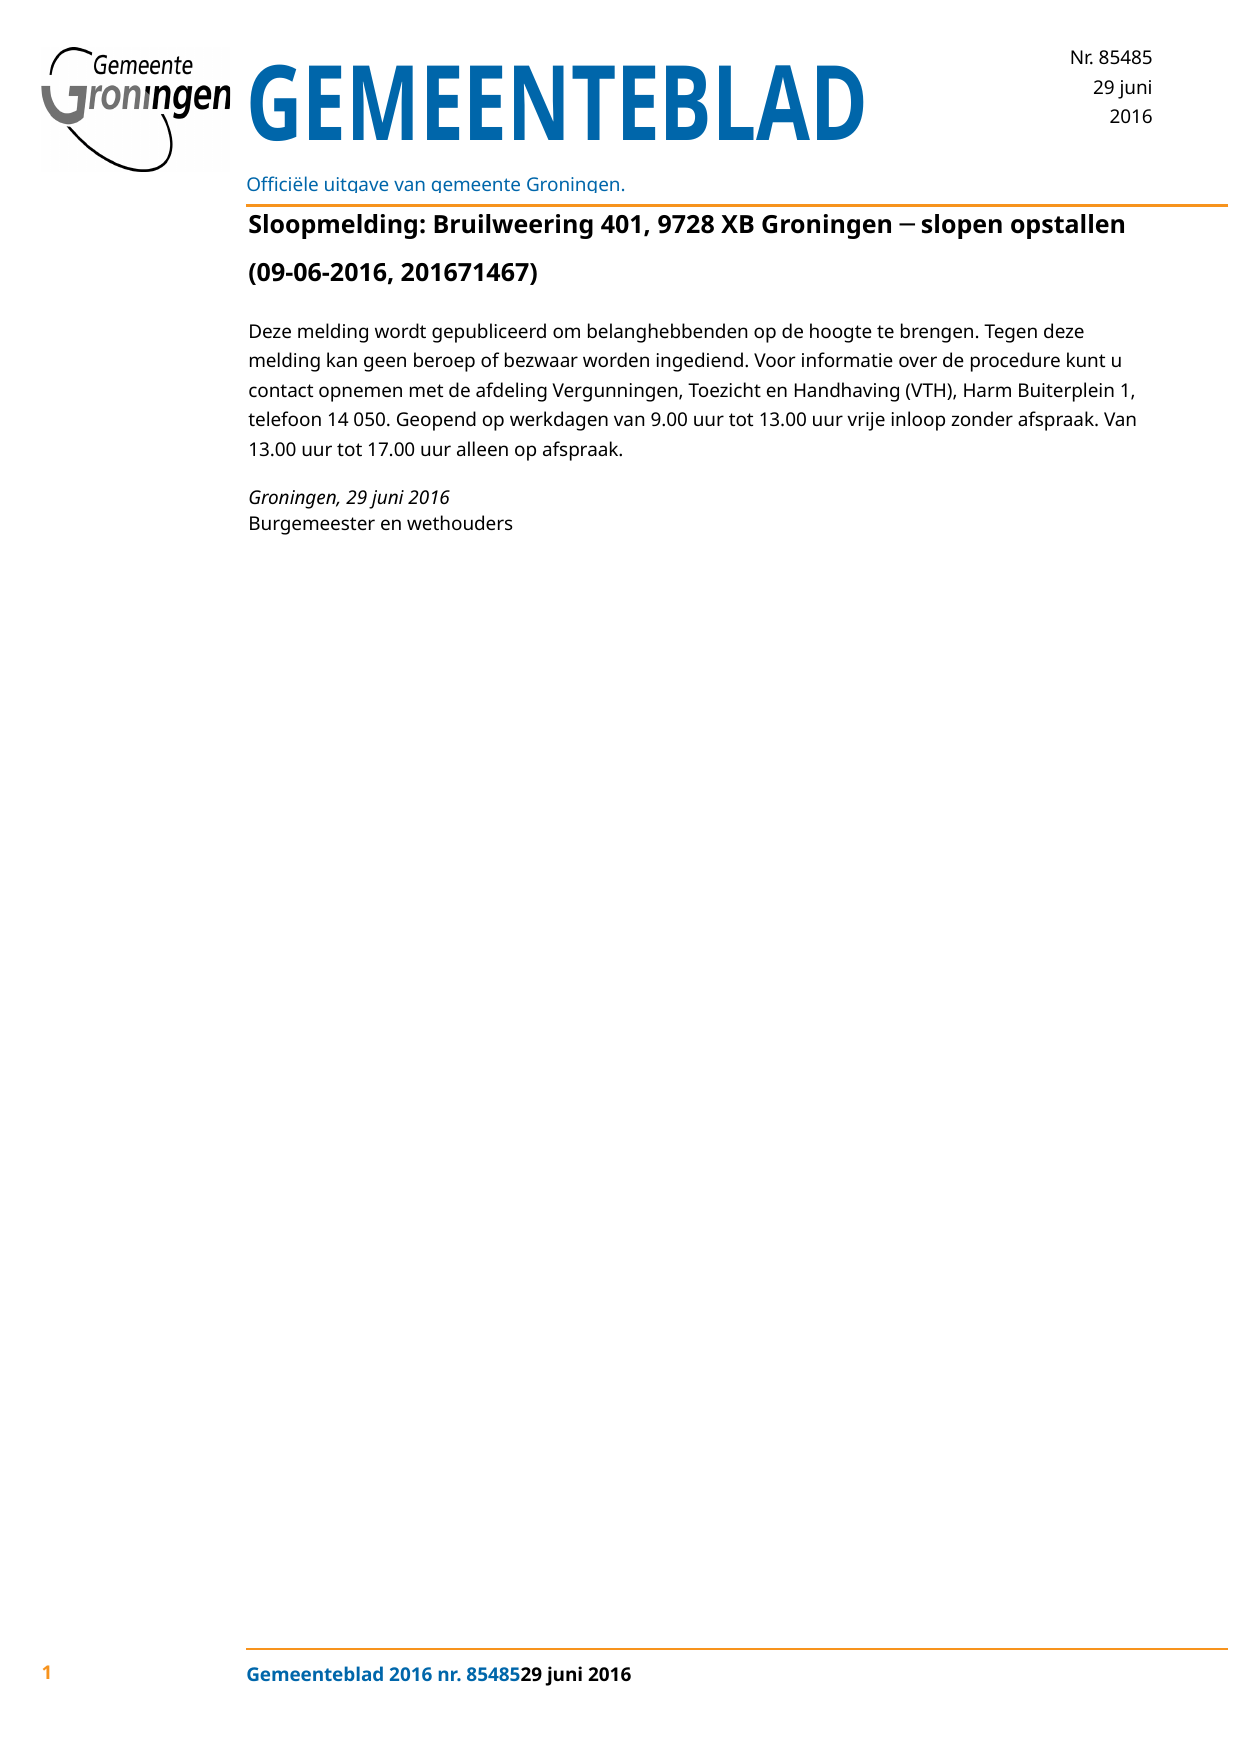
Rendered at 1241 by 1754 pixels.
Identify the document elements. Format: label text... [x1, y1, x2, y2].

text Groningen, 29 juni 2016 [248, 484, 1152, 510]
text Deze melding wordt gepubliceerd om belanghebbenden op de hoogte te brengen. Tegen deze melding kan geen beroep of bezwaar worden ingediend. Voor informatie over de procedure kunt u contact opnemen met de afdeling Vergunningen, Toezicht en Handhaving (VTH), Harm Buiterplein 1, telefoon 14 050. Geopend op werkdagen van 9.00 uur tot 13.00 uur vrije inloop zonder afspraak. Van 13.00 uur tot 17.00 uur alleen op afspraak. [248, 318, 1152, 462]
text Sloopmelding: Bruilweering 401, 9728 XB Groningen ─ slopen opstallen (09-06-2016, 201671467) [248, 207, 1152, 288]
picture [41, 47, 231, 172]
text Burgemeester en wethouders [248, 510, 1152, 536]
